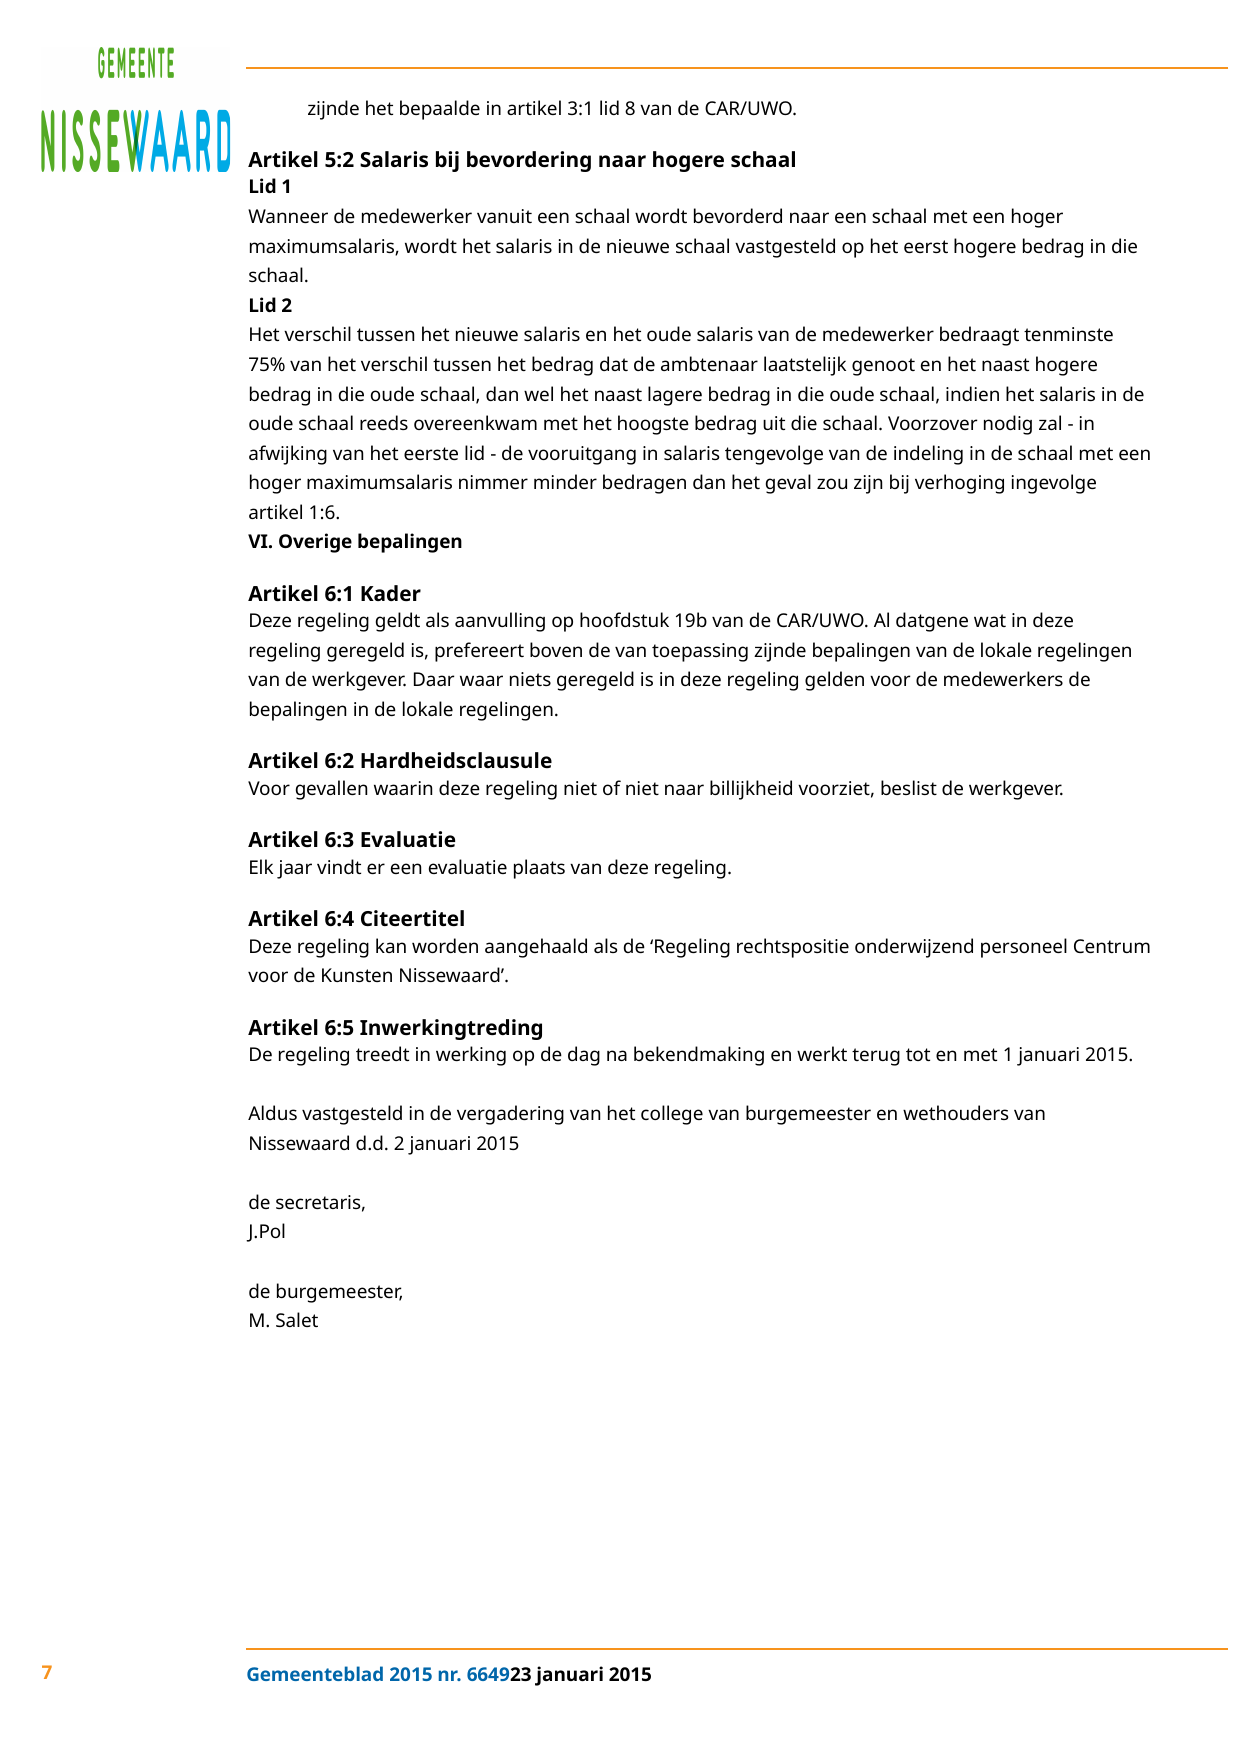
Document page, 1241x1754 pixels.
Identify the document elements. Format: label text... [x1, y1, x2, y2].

text J.Pol [248, 1219, 1152, 1244]
list zijnde het bepaalde in artikel 3:1 lid 8 van de CAR/UWO. [248, 95, 1152, 121]
text Artikel 6:5 Inwerkingtreding [248, 1013, 1152, 1041]
picture [154, 157, 165, 172]
picture [41, 47, 231, 172]
text Elk jaar vindt er een evaluatie plaats van deze regeling. [248, 854, 1152, 880]
text Deze regeling kan worden aangehaald als de ‘Regeling rechtspositie onderwijzend personeel Centrum voor de Kunsten Nissewaard’. [248, 933, 1152, 988]
text Lid 1 [248, 174, 1152, 199]
text Aldus vastgesteld in de vergadering van het college van burgemeester en wethouders van Nissewaard d.d. 2 januari 2015 [248, 1100, 1152, 1156]
text Het verschil tussen het nieuwe salaris en het oude salaris van de medewerker bedraagt tenminste 75% van het verschil tussen het bedrag dat de ambtenaar laatstelijk genoot en het naast hogere bedrag in die oude schaal, dan wel het naast lagere bedrag in die oude schaal, indien het salaris in de oude schaal reeds overeenkwam met het hoogste bedrag uit die schaal. Voorzover nodig zal - in afwijking van het eerste lid - de vooruitgang in salaris tengevolge van de indeling in de schaal met een hoger maximumsalaris nimmer minder bedragen dan het geval zou zijn bij verhoging ingevolge artikel 1:6. [248, 322, 1152, 525]
text Artikel 6:2 Hardheidsclausule [248, 747, 1152, 775]
text de burgemeester, [248, 1278, 1152, 1304]
text Artikel 6:3 Evaluatie [248, 826, 1152, 854]
text Voor gevallen waarin deze regeling niet of niet naar billijkheid voorziet, beslist de werkgever. [248, 775, 1152, 801]
text Artikel 6:1 Kader [248, 579, 1152, 607]
text De regeling treedt in werking op de dag na bekendmaking en werkt terug tot en met 1 januari 2015. [248, 1041, 1152, 1067]
picture [200, 151, 206, 172]
picture [176, 157, 187, 172]
text VI. Overige bepalingen [248, 529, 1152, 554]
picture [201, 122, 206, 138]
text Artikel 6:4 Citeertitel [248, 904, 1152, 933]
text Wanneer de medewerker vanuit een schaal wordt bevorderd naar een schaal met een hoger maximumsalaris, wordt het salaris in de nieuwe schaal vastgesteld op het eerst hogere bedrag in die schaal. [248, 203, 1152, 288]
text Lid 2 [248, 292, 1152, 318]
text Deze regeling geldt als aanvulling op hoofdstuk 19b van de CAR/UWO. Al datgene wat in deze regeling geregeld is, prefereert boven de van toepassing zijnde bepalingen van de lokale regelingen van de werkgever. Daar waar niets geregeld is in deze regeling gelden voor de medewerkers de bepalingen in de lokale regelingen. [248, 607, 1152, 722]
text M. Salet [248, 1307, 1152, 1333]
text de secretaris, [248, 1189, 1152, 1215]
text Artikel 5:2 Salaris bij bevordering naar hogere schaal [248, 145, 1152, 174]
picture [222, 122, 227, 160]
